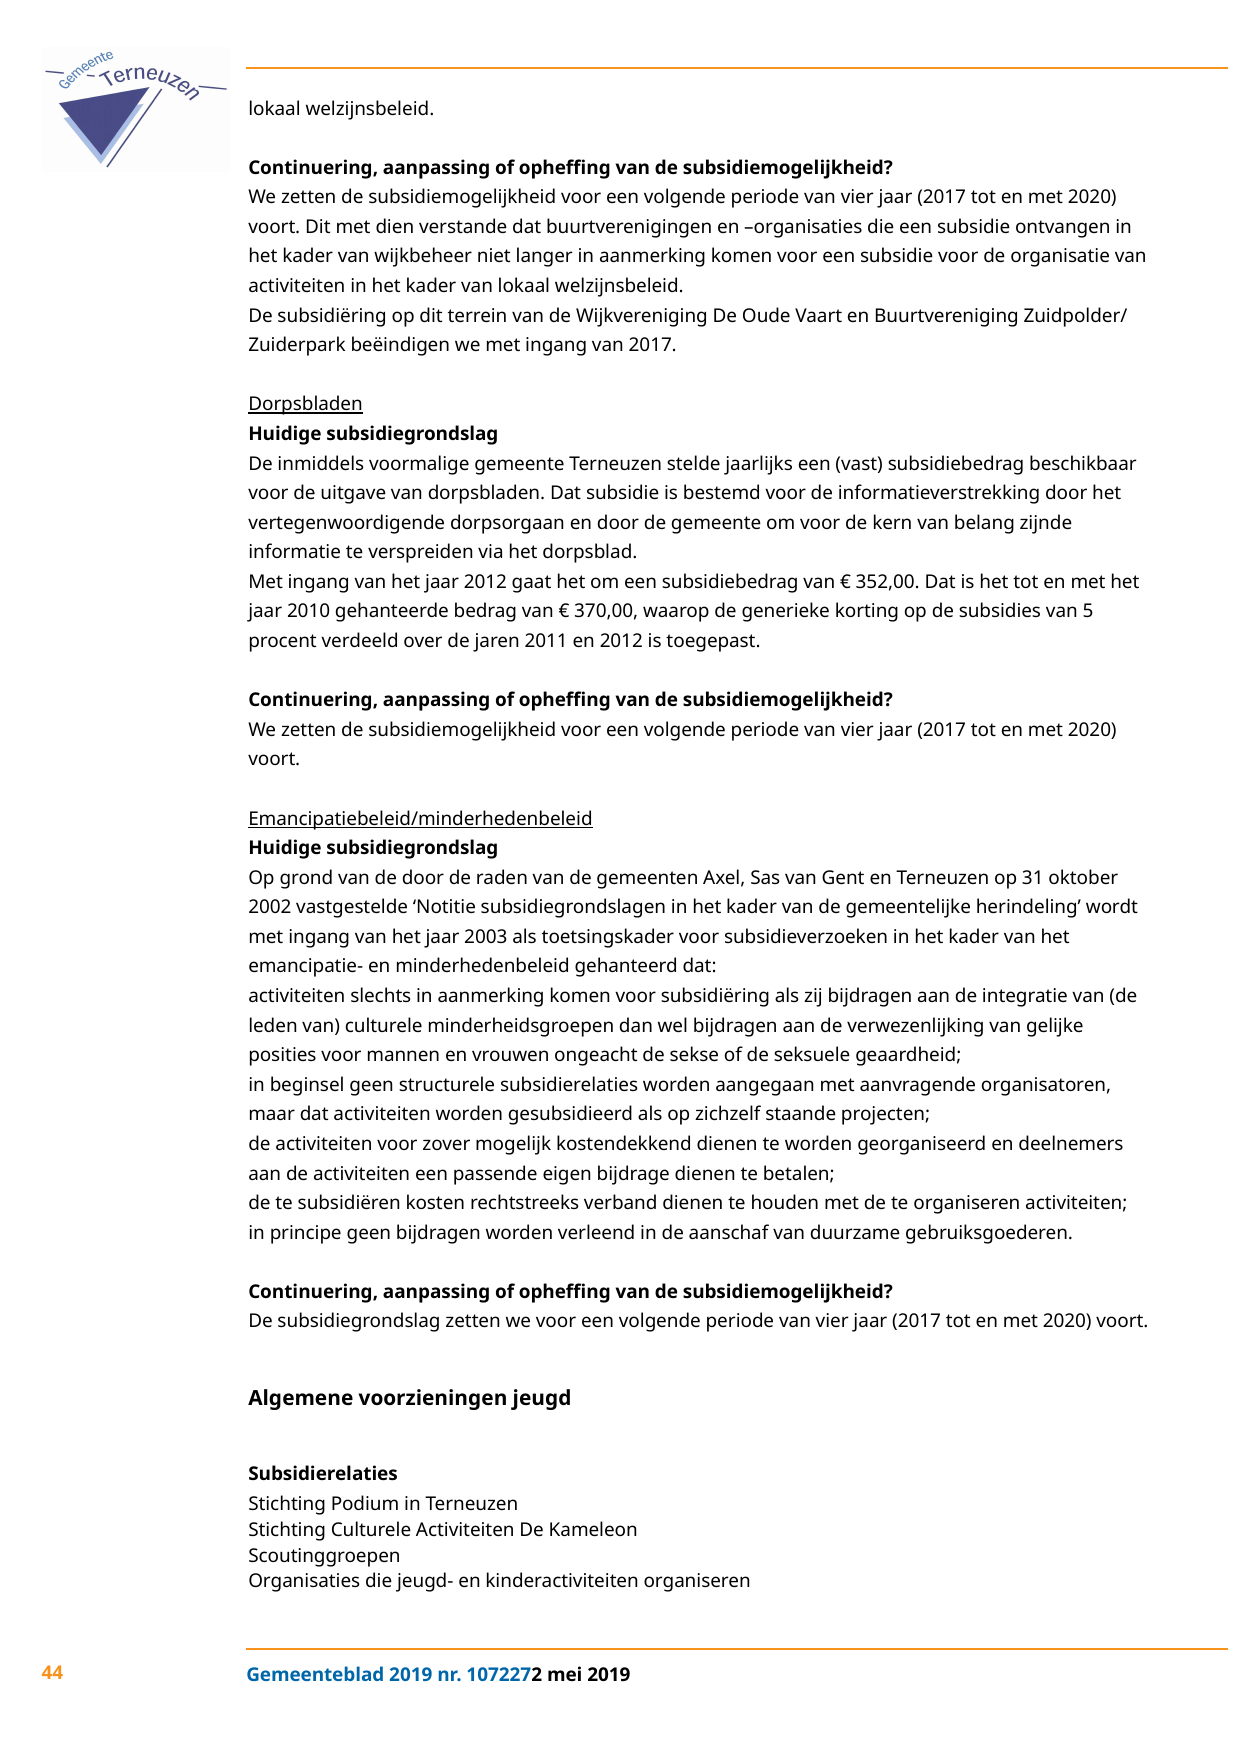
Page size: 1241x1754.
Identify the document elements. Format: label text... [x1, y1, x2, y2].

picture [41, 47, 231, 172]
text De inmiddels voormalige gemeente Terneuzen stelde jaarlijks een (vast) subsidiebedrag beschikbaar voor de uitgave van dorpsbladen. Dat subsidie is bestemd voor de informatieverstrekking door het vertegenwoordigende dorpsorgaan en door de gemeente om voor de kern van belang zijnde informatie te verspreiden via het dorpsblad. [248, 450, 1152, 564]
table_cell Organisaties die jeugd- en kinderactiviteiten organiseren [248, 1568, 1152, 1593]
text De subsidiëring op dit terrein van de Wijkvereniging De Oude Vaart en Buurtvereniging Zuidpolder/ Zuiderpark beëindigen we met ingang van 2017. [248, 302, 1152, 357]
text We zetten de subsidiemogelijkheid voor een volgende periode van vier jaar (2017 tot en met 2020) voort. Dit met dien verstande dat buurtverenigingen en –organisaties die een subsidie ontvangen in het kader van wijkbeheer niet langer in aanmerking komen voor een subsidie voor de organisatie van activiteiten in het kader van lokaal welzijnsbeleid. [248, 183, 1152, 298]
table_cell Scoutinggroepen [248, 1542, 1152, 1567]
text Continuering, aanpassing of opheffing van de subsidiemogelijkheid? [248, 1278, 1152, 1304]
text lokaal welzijnsbeleid. [248, 95, 1152, 121]
text de te subsidiëren kosten rechtstreeks verband dienen te houden met de te organiseren activiteiten; [248, 1189, 1152, 1215]
text Emancipatiebeleid/minderhedenbeleid [248, 805, 1152, 831]
text Continuering, aanpassing of opheffing van de subsidiemogelijkheid? [248, 686, 1152, 712]
text de activiteiten voor zover mogelijk kostendekkend dienen te worden georganiseerd en deelnemers aan de activiteiten een passende eigen bijdrage dienen te betalen; [248, 1130, 1152, 1186]
text Subsidierelaties [248, 1461, 1152, 1486]
text Huidige subsidiegrondslag [248, 420, 1152, 446]
text Algemene voorzieningen jeugd [248, 1383, 1152, 1411]
text activiteiten slechts in aanmerking komen voor subsidiëring als zij bijdragen aan de integratie van (de leden van) culturele minderheidsgroepen dan wel bijdragen aan de verwezenlijking van gelijke posities voor mannen en vrouwen ongeacht de sekse of de seksuele geaardheid; [248, 982, 1152, 1067]
text We zetten de subsidiemogelijkheid voor een volgende periode van vier jaar (2017 tot en met 2020) voort. [248, 716, 1152, 771]
text De subsidiegrondslag zetten we voor een volgende periode van vier jaar (2017 tot en met 2020) voort. [248, 1308, 1152, 1333]
text Continuering, aanpassing of opheffing van de subsidiemogelijkheid? [248, 154, 1152, 180]
text Huidige subsidiegrondslag [248, 834, 1152, 860]
text Op grond van de door de raden van de gemeenten Axel, Sas van Gent en Terneuzen op 31 oktober 2002 vastgestelde ‘Notitie subsidiegrondslagen in het kader van de gemeentelijke herindeling’ wordt met ingang van het jaar 2003 als toetsingskader voor subsidieverzoeken in het kader van het emancipatie- en minderhedenbeleid gehanteerd dat: [248, 864, 1152, 978]
text Met ingang van het jaar 2012 gaat het om een subsidiebedrag van € 352,00. Dat is het tot en met het jaar 2010 gehanteerde bedrag van € 370,00, waarop de generieke korting op de subsidies van 5 procent verdeeld over de jaren 2011 en 2012 is toegepast. [248, 568, 1152, 653]
text Dorpsbladen [248, 391, 1152, 416]
table_header Stichting Podium in Terneuzen [248, 1490, 1152, 1516]
text in principe geen bijdragen worden verleend in de aanschaf van duurzame gebruiksgoederen. [248, 1219, 1152, 1245]
table_cell Stichting Culturele Activiteiten De Kameleon [248, 1516, 1152, 1542]
text in beginsel geen structurele subsidierelaties worden aangegaan met aanvragende organisatoren, maar dat activiteiten worden gesubsidieerd als op zichzelf staande projecten; [248, 1071, 1152, 1126]
